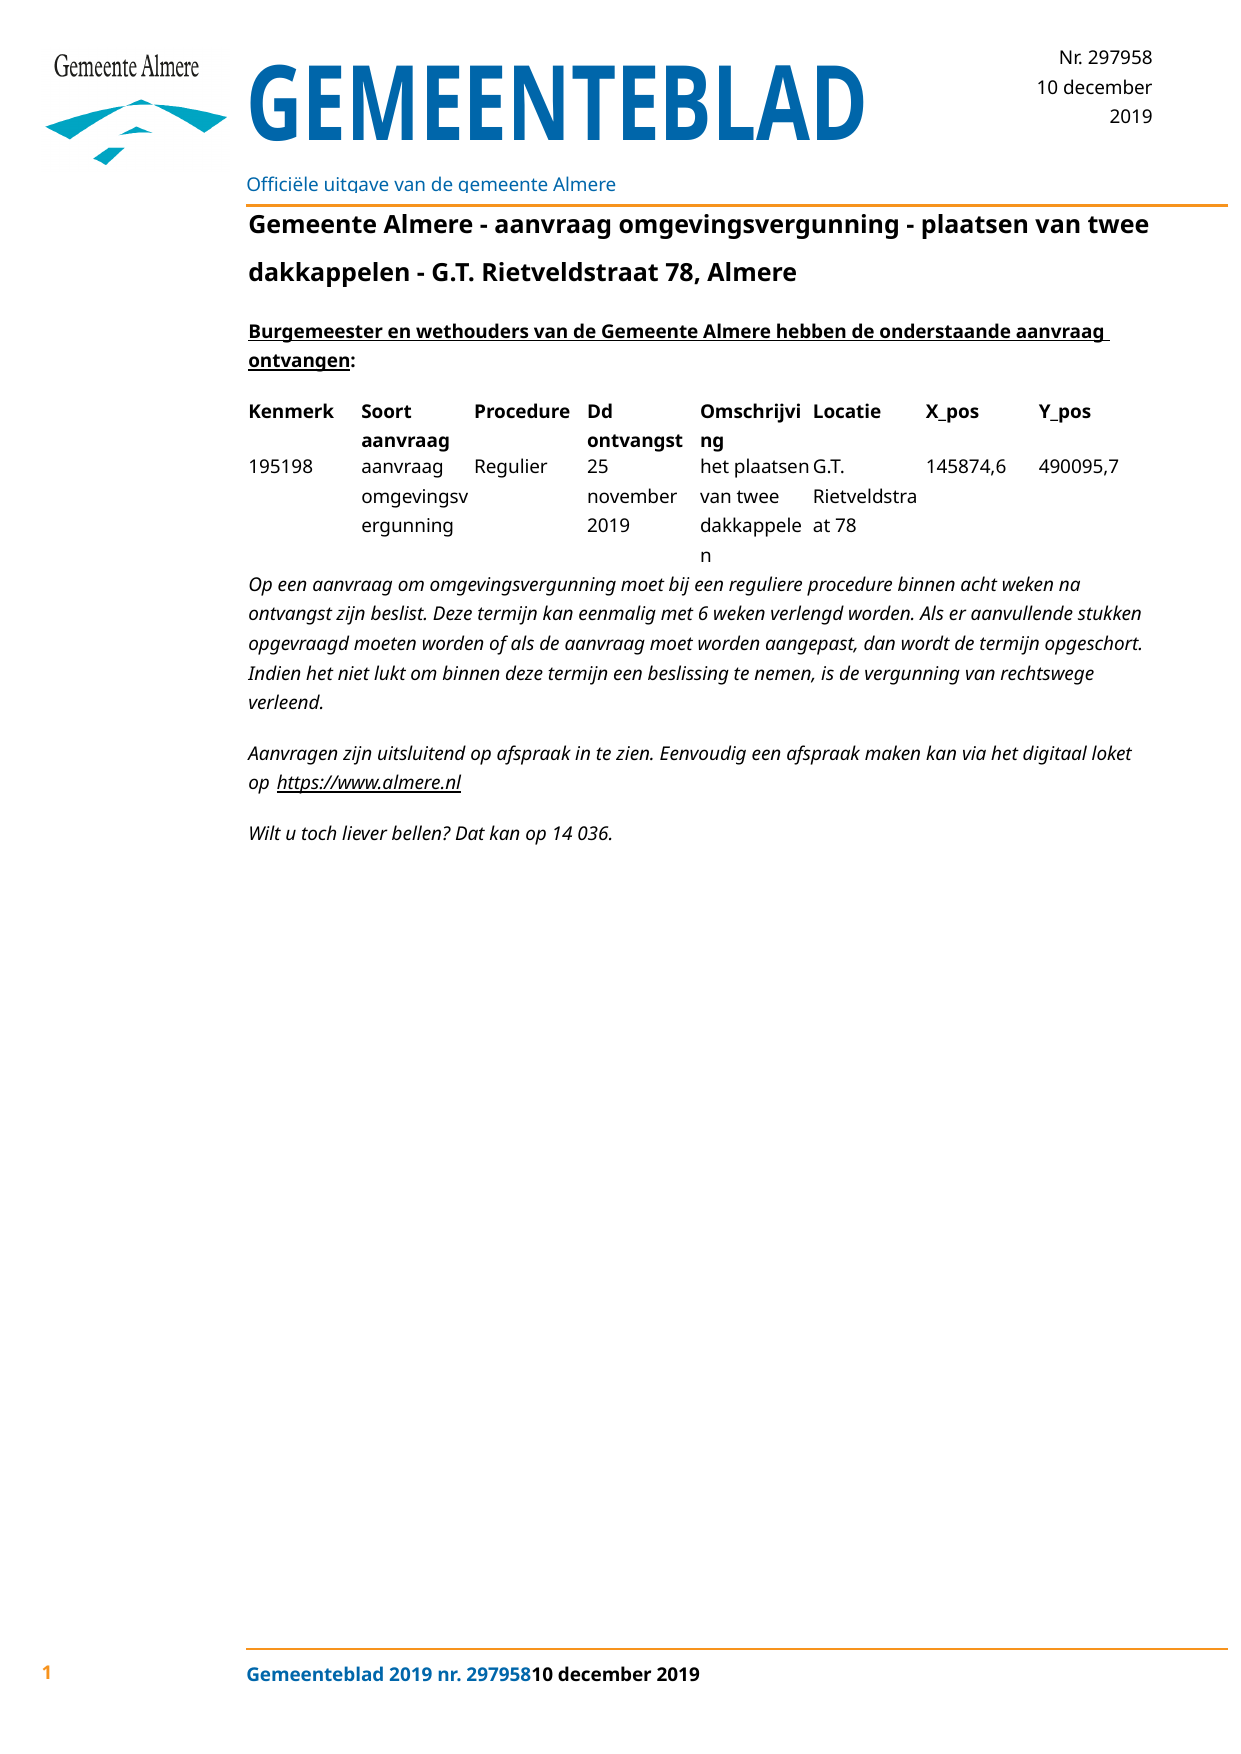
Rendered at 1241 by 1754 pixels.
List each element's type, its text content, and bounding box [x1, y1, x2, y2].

table_cell 490095,7 [1039, 453, 1152, 568]
text Op een aanvraag om omgevingsvergunning moet bij een reguliere procedure binnen acht weken na ontvangst zijn beslist. Deze termijn kan eenmalig met 6 weken verlengd worden. Als er aanvullende stukken opgevraagd moeten worden of als de aanvraag moet worden aangepast, dan wordt de termijn opgeschort. Indien het niet lukt om binnen deze termijn een beslissing te nemen, is de vergunning van rechtswege verleend. [248, 571, 1152, 715]
picture [41, 47, 231, 172]
table_header Soort aanvraag [361, 398, 474, 453]
table_cell het plaatsen van twee dakkappelen [700, 453, 813, 568]
table_header Kenmerk [248, 398, 361, 453]
text Aanvragen zijn uitsluitend op afspraak in te zien. Eenvoudig een afspraak maken kan via het digitaal loket op https://www.almere.nl [248, 740, 1152, 795]
text Wilt u toch liever bellen? Dat kan op 14 036. [248, 820, 1152, 846]
table_header X_pos [926, 398, 1038, 453]
table_cell aanvraag omgevingsvergunning [361, 453, 474, 568]
text Gemeente Almere - aanvraag omgevingsvergunning - plaatsen van twee dakkappelen - G.T. Rietveldstraat 78, Almere [248, 207, 1152, 288]
text Burgemeester en wethouders van de Gemeente Almere hebben de onderstaande aanvraag ontvangen: [248, 318, 1152, 373]
table_cell 25 november 2019 [587, 453, 700, 568]
table_header Dd ontvangst [587, 398, 700, 453]
table_cell 195198 [248, 453, 361, 568]
table_header Locatie [813, 398, 926, 453]
table_header Procedure [474, 398, 587, 453]
table_cell Regulier [474, 453, 587, 568]
table_cell 145874,6 [926, 453, 1038, 568]
table_header Y_pos [1039, 398, 1152, 453]
table_cell G.T. Rietveldstraat 78 [813, 453, 926, 568]
table_header Omschrijving [700, 398, 813, 453]
